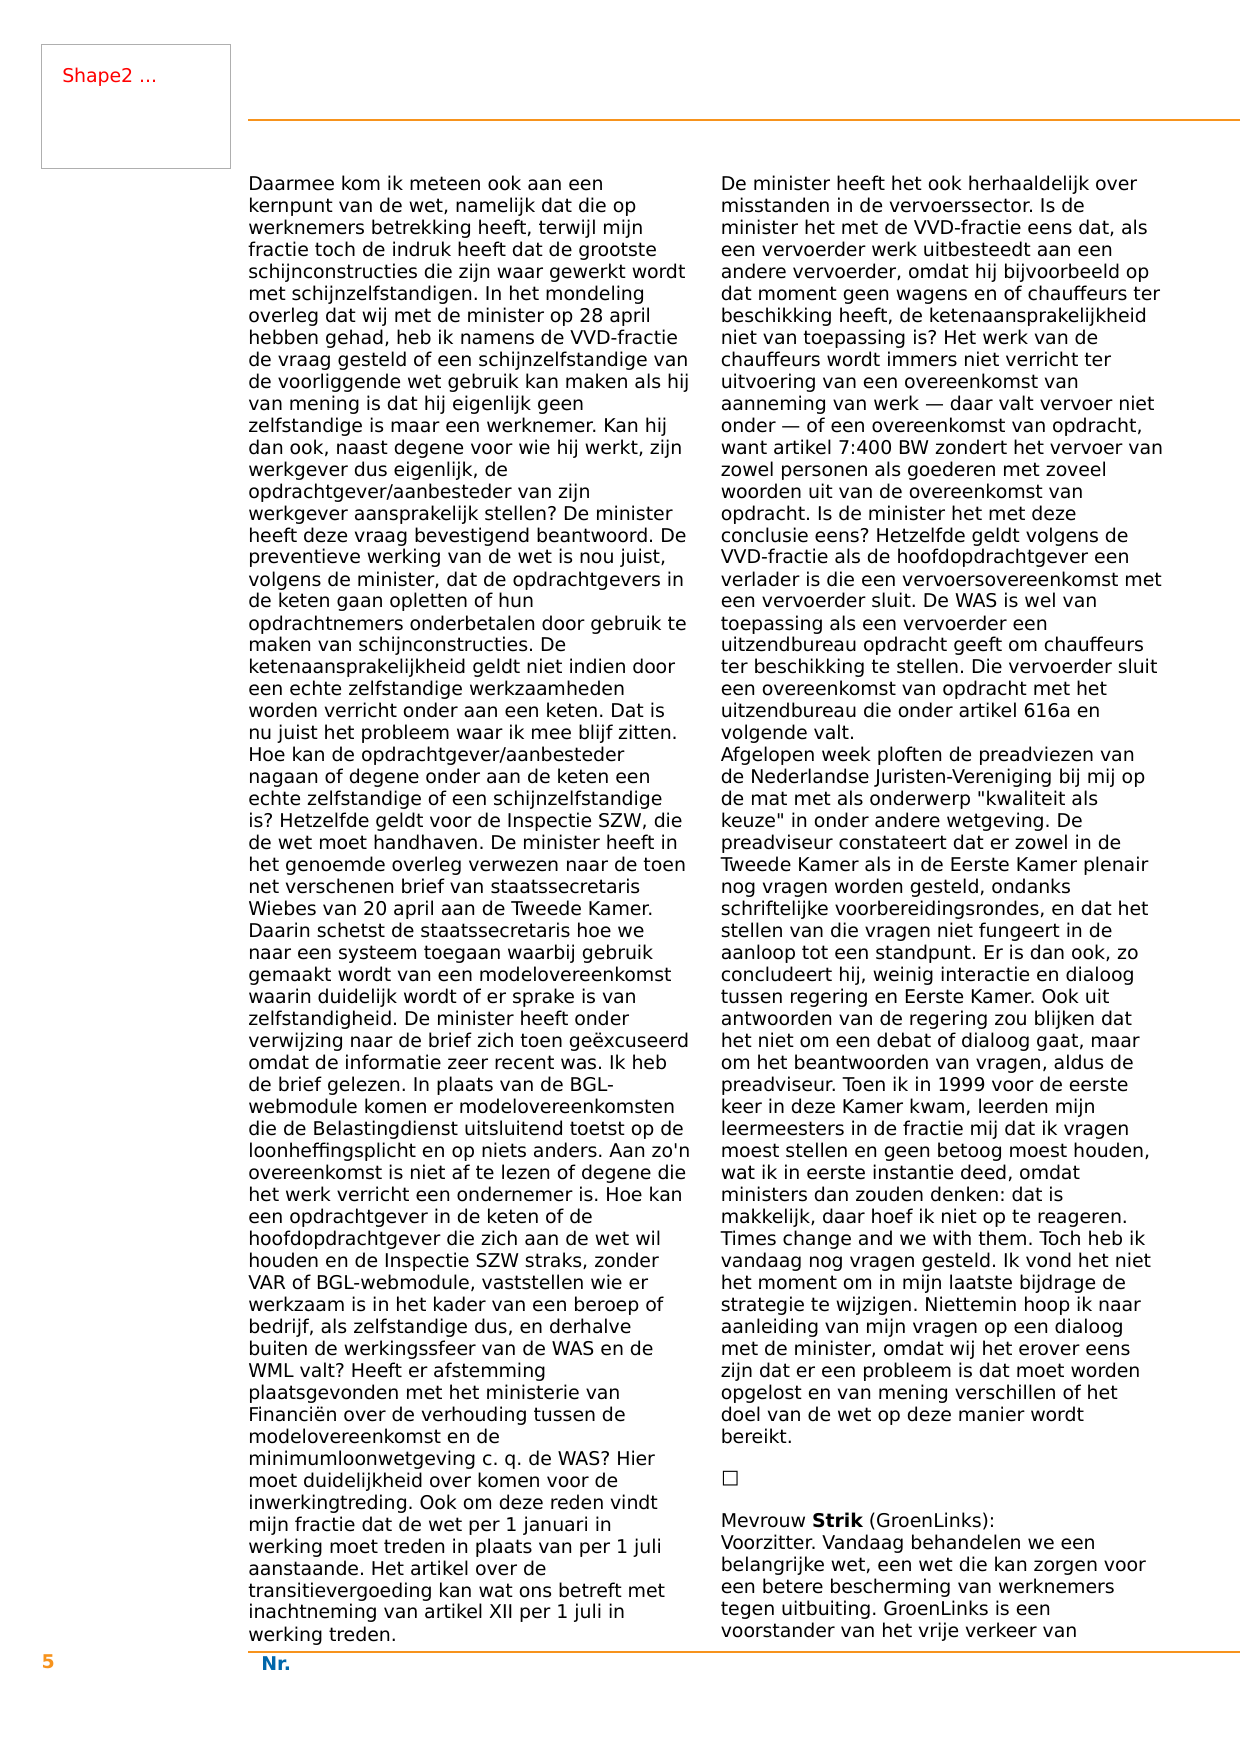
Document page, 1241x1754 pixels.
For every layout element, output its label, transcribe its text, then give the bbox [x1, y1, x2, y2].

text Afgelopen week ploften de preadviezen van de Nederlandse Juristen-Vereniging bij mij op de mat met als onderwerp "kwaliteit als keuze" in onder andere wetgeving. De preadviseur constateert dat er zowel in de Tweede Kamer als in de Eerste Kamer plenair nog vragen worden gesteld, ondanks schriftelijke voorbereidingsrondes, en dat het stellen van die vragen niet fungeert in de aanloop tot een standpunt. Er is dan ook, zo concludeert hij, weinig interactie en dialoog tussen regering en Eerste Kamer. Ook uit antwoorden van de regering zou blijken dat het niet om een debat of dialoog gaat, maar om het beantwoorden van vragen, aldus de preadviseur. Toen ik in 1999 voor de eerste keer in deze Kamer kwam, leerden mijn leermeesters in de fractie mij dat ik vragen moest stellen en geen betoog moest houden, wat ik in eerste instantie deed, omdat ministers dan zouden denken: dat is makkelijk, daar hoef ik niet op te reageren. Times change and we with them. Toch heb ik vandaag nog vragen gesteld. Ik vond het niet het moment om in mijn laatste bijdrage de strategie te wijzigen. Niettemin hoop ik naar aanleiding van mijn vragen op een dialoog met de minister, omdat wij het erover eens zijn dat er een probleem is dat moet worden opgelost en van mening verschillen of het doel van de wet op deze manier wordt bereikt. [721, 744, 1163, 1448]
text De minister heeft het ook herhaaldelijk over misstanden in de vervoerssector. Is de minister het met de VVD-fractie eens dat, als een vervoerder werk uitbesteedt aan een andere vervoerder, omdat hij bijvoorbeeld op dat moment geen wagens en of chauffeurs ter beschikking heeft, de ketenaansprakelijkheid niet van toepassing is? Het werk van de chauffeurs wordt immers niet verricht ter uitvoering van een overeenkomst van aanneming van werk — daar valt vervoer niet onder — of een overeenkomst van opdracht, want artikel 7:400 BW zondert het vervoer van zowel personen als goederen met zoveel woorden uit van de overeenkomst van opdracht. Is de minister het met deze conclusie eens? Hetzelfde geldt volgens de VVD-fractie als de hoofdopdrachtgever een verlader is die een vervoersovereenkomst met een vervoerder sluit. De WAS is wel van toepassing als een vervoerder een uitzendbureau opdracht geeft om chauffeurs ter beschikking te stellen. Die vervoerder sluit een overeenkomst van opdracht met het uitzendbureau die onder artikel 616a en volgende valt. [721, 173, 1163, 744]
text Daarmee kom ik meteen ook aan een kernpunt van de wet, namelijk dat die op werknemers betrekking heeft, terwijl mijn fractie toch de indruk heeft dat de grootste schijnconstructies die zijn waar gewerkt wordt met schijnzelfstandigen. In het mondeling overleg dat wij met de minister op 28 april hebben gehad, heb ik namens de VVD-fractie de vraag gesteld of een schijnzelfstandige van de voorliggende wet gebruik kan maken als hij van mening is dat hij eigenlijk geen zelfstandige is maar een werknemer. Kan hij dan ook, naast degene voor wie hij werkt, zijn werkgever dus eigenlijk, de opdrachtgever/aanbesteder van zijn werkgever aansprakelijk stellen? De minister heeft deze vraag bevestigend beantwoord. De preventieve werking van de wet is nou juist, volgens de minister, dat de opdrachtgevers in de keten gaan opletten of hun opdrachtnemers onderbetalen door gebruik te maken van schijnconstructies. De ketenaansprakelijkheid geldt niet indien door een echte zelfstandige werkzaamheden worden verricht onder aan een keten. Dat is nu juist het probleem waar ik mee blijf zitten. Hoe kan de opdrachtgever/aanbesteder nagaan of degene onder aan de keten een echte zelfstandige of een schijnzelfstandige is? Hetzelfde geldt voor de Inspectie SZW, die de wet moet handhaven. De minister heeft in het genoemde overleg verwezen naar de toen net verschenen brief van staatssecretaris Wiebes van 20 april aan de Tweede Kamer. Daarin schetst de staatssecretaris hoe we naar een systeem toegaan waarbij gebruik gemaakt wordt van een modelovereenkomst waarin duidelijk wordt of er sprake is van zelfstandigheid. De minister heeft onder verwijzing naar de brief zich toen geëxcuseerd omdat de informatie zeer recent was. Ik heb de brief gelezen. In plaats van de BGL-webmodule komen er modelovereenkomsten die de Belastingdienst uitsluitend toetst op de loonheffingsplicht en op niets anders. Aan zo'n overeenkomst is niet af te lezen of degene die het werk verricht een ondernemer is. Hoe kan een opdrachtgever in de keten of de hoofdopdrachtgever die zich aan de wet wil houden en de Inspectie SZW straks, zonder VAR of BGL-webmodule, vaststellen wie er werkzaam is in het kader van een beroep of bedrijf, als zelfstandige dus, en derhalve buiten de werkingssfeer van de WAS en de WML valt? Heeft er afstemming plaatsgevonden met het ministerie van Financiën over de verhouding tussen de modelovereenkomst en de minimumloonwetgeving c. q. de WAS? Hier moet duidelijkheid over komen voor de inwerkingtreding. Ook om deze reden vindt mijn fractie dat de wet per 1 januari in werking moet treden in plaats van per 1 juli aanstaande. Het artikel over de transitievergoeding kan wat ons betreft met inachtneming van artikel XII per 1 juli in werking treden. [248, 173, 691, 1645]
text ⬜ [721, 1468, 1163, 1489]
text Mevrouw Strik (GroenLinks): [721, 1509, 1163, 1532]
text Voorzitter. Vandaag behandelen we een belangrijke wet, een wet die kan zorgen voor een betere bescherming van werknemers tegen uitbuiting. GroenLinks is een voorstander van het vrije verkeer van [721, 1532, 1163, 1641]
